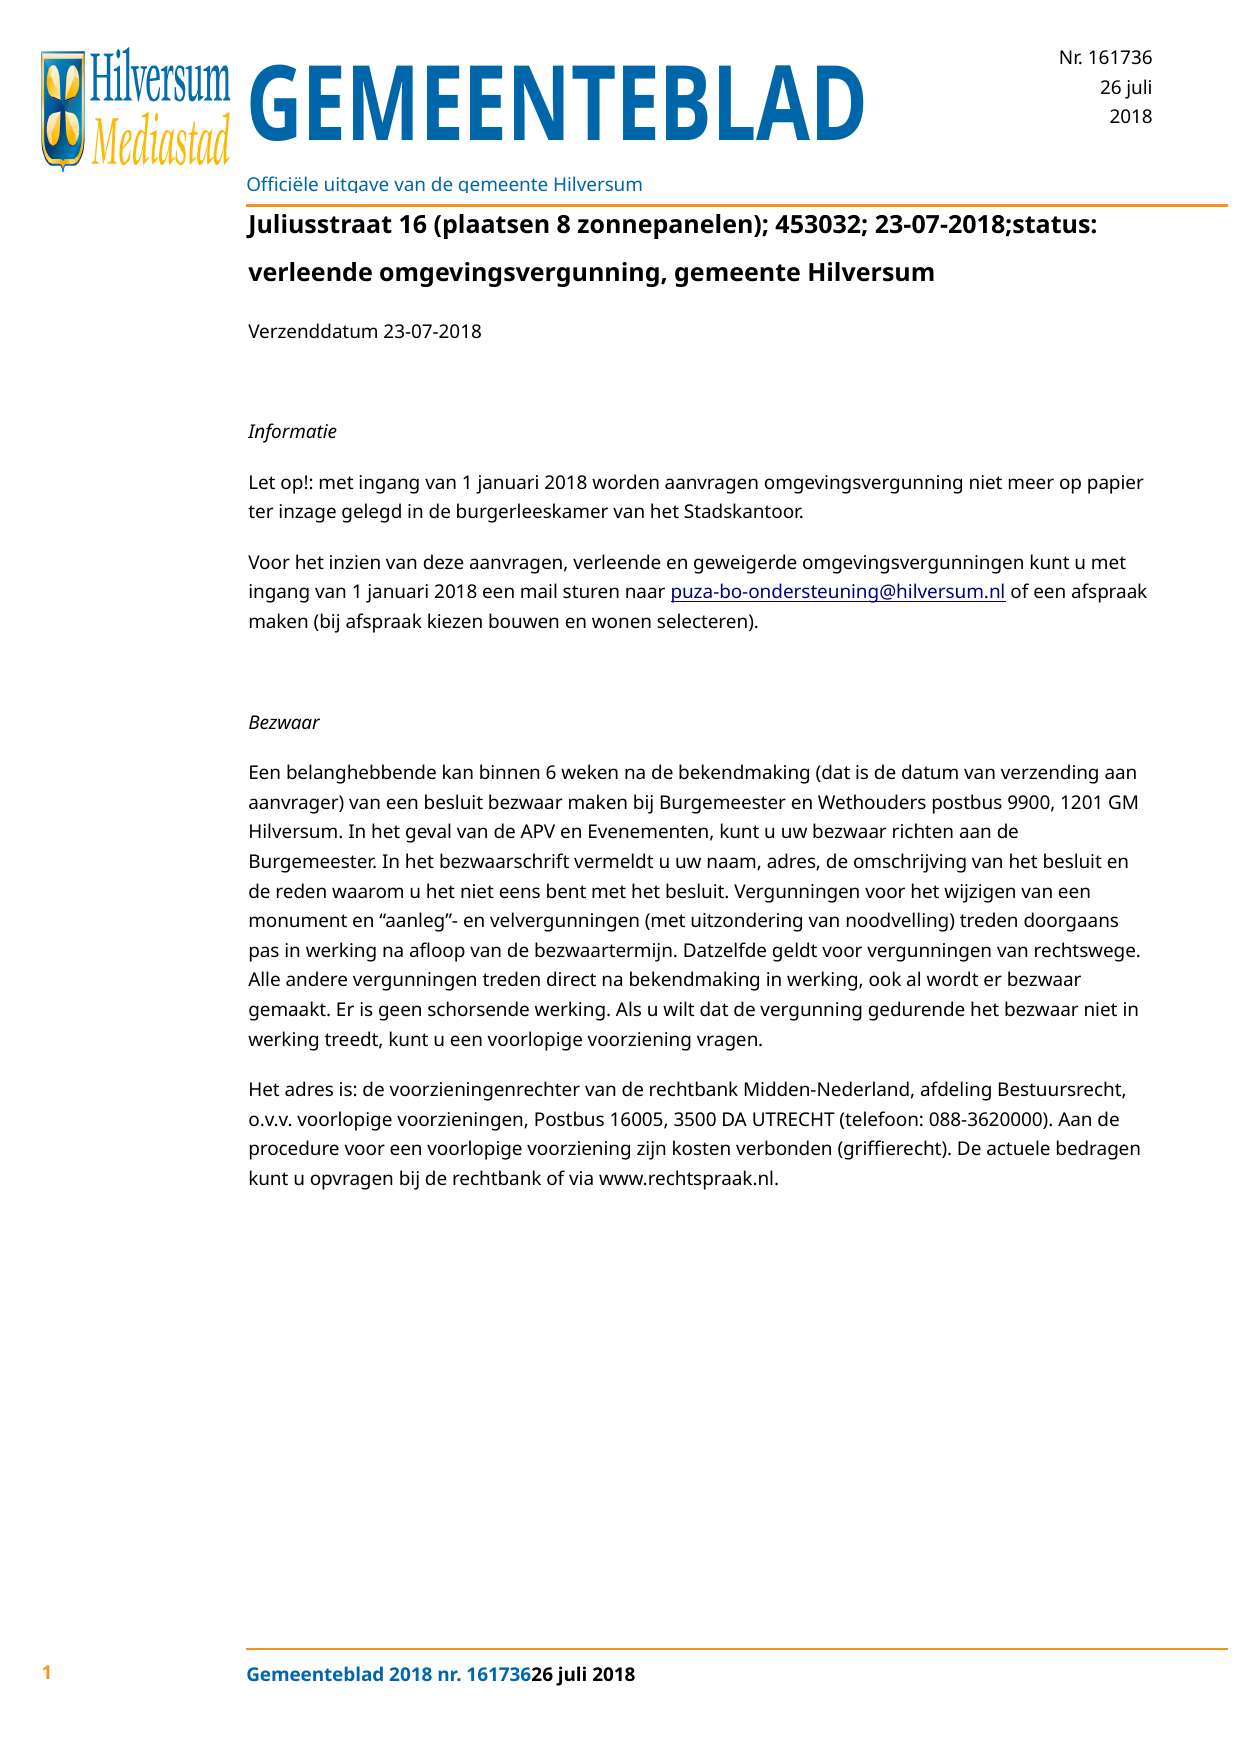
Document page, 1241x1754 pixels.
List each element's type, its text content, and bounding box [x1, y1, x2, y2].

text Informatie [248, 419, 1152, 444]
text Let op!: met ingang van 1 januari 2018 worden aanvragen omgevingsvergunning niet meer op papier ter inzage gelegd in de burgerleeskamer van het Stadskantoor. [248, 469, 1152, 524]
picture [41, 47, 231, 172]
text Juliusstraat 16 (plaatsen 8 zonnepanelen); 453032; 23-07-2018;status: verleende omgevingsvergunning, gemeente Hilversum [248, 207, 1152, 288]
text Het adres is: de voorzieningenrechter van de rechtbank Midden-Nederland, afdeling Bestuursrecht, o.v.v. voorlopige voorzieningen, Postbus 16005, 3500 DA UTRECHT (telefoon: 088-3620000). Aan de procedure voor een voorlopige voorziening zijn kosten verbonden (griffierecht). De actuele bedragen kunt u opvragen bij de rechtbank of via www.rechtspraak.nl. [248, 1076, 1152, 1191]
text Verzenddatum 23-07-2018 [248, 318, 1152, 344]
text Bezwaar [248, 709, 1152, 735]
text Voor het inzien van deze aanvragen, verleende en geweigerde omgevingsvergunningen kunt u met ingang van 1 januari 2018 een mail sturen naar puza-bo-ondersteuning@hilversum.nl of een afspraak maken (bij afspraak kiezen bouwen en wonen selecteren). [248, 549, 1152, 634]
text Een belanghebbende kan binnen 6 weken na de bekendmaking (dat is de datum van verzending aan aanvrager) van een besluit bezwaar maken bij Burgemeester en Wethouders postbus 9900, 1201 GM Hilversum. In het geval van de APV en Evenementen, kunt u uw bezwaar richten aan de Burgemeester. In het bezwaarschrift vermeldt u uw naam, adres, de omschrijving van het besluit en de reden waarom u het niet eens bent met het besluit. Vergunningen voor het wijzigen van een monument en “aanleg”- en velvergunningen (met uitzondering van noodvelling) treden doorgaans pas in werking na afloop van de bezwaartermijn. Datzelfde geldt voor vergunningen van rechtswege. Alle andere vergunningen treden direct na bekendmaking in werking, ook al wordt er bezwaar gemaakt. Er is geen schorsende werking. Als u wilt dat de vergunning gedurende het bezwaar niet in werking treedt, kunt u een voorlopige voorziening vragen. [248, 759, 1152, 1052]
